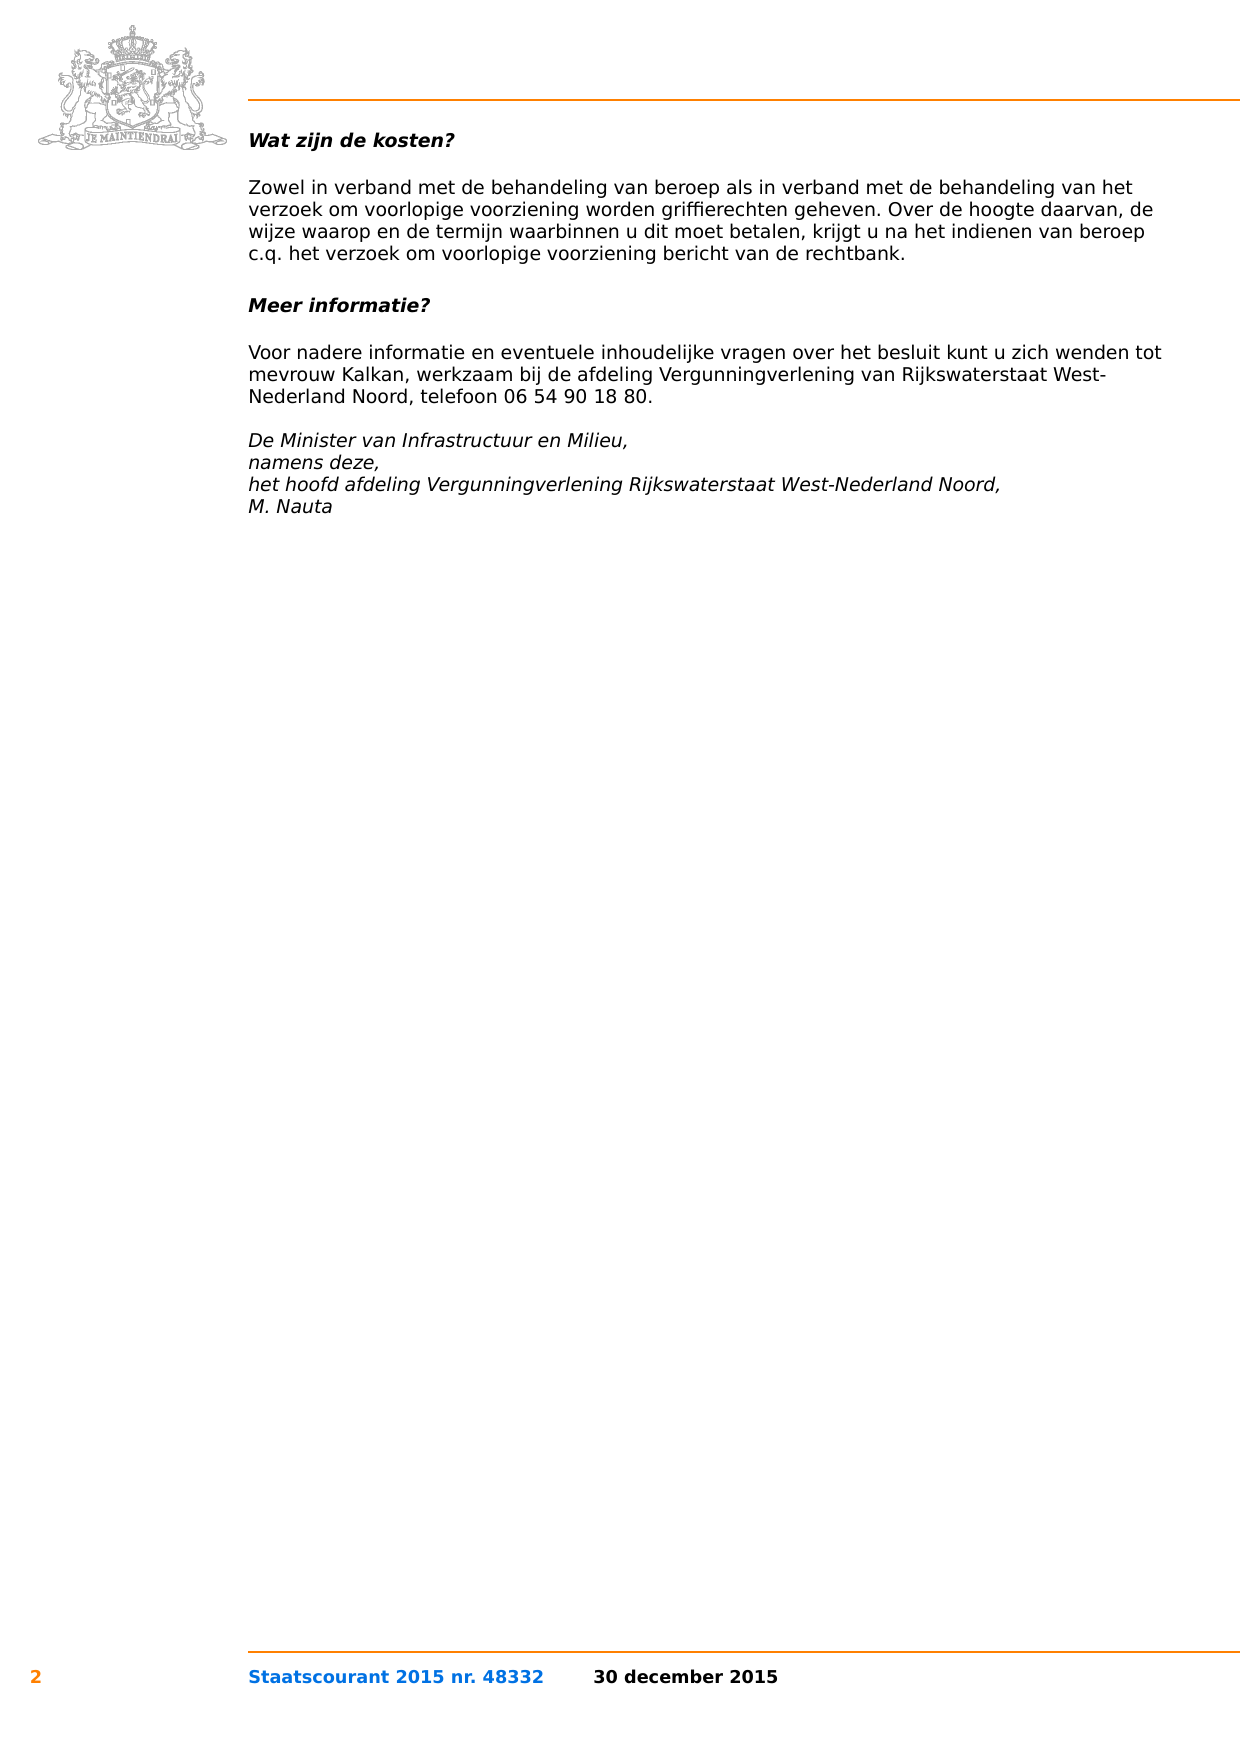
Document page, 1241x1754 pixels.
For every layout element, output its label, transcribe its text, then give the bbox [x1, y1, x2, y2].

subtitle Wat zijn de kosten? [248, 130, 1163, 152]
subtitle Meer informatie? [248, 295, 1163, 317]
text De Minister van Infrastructuur en Milieu, namens deze, het hoofd afdeling Vergunningverlening Rijkswaterstaat West-Nederland Noord, M. Nauta [248, 429, 1163, 517]
picture [38, 25, 227, 150]
text Zowel in verband met de behandeling van beroep als in verband met de behandeling van het verzoek om voorlopige voorziening worden griffierechten geheven. Over de hoogte daarvan, de wijze waarop en de termijn waarbinnen u dit moet betalen, krijgt u na het indienen van beroep c.q. het verzoek om voorlopige voorziening bericht van de rechtbank. [248, 177, 1163, 265]
text Voor nadere informatie en eventuele inhoudelijke vragen over het besluit kunt u zich wenden tot mevrouw Kalkan, werkzaam bij de afdeling Vergunningverlening van Rijkswaterstaat West-Nederland Noord, telefoon 06 54 90 18 80. [248, 342, 1163, 408]
